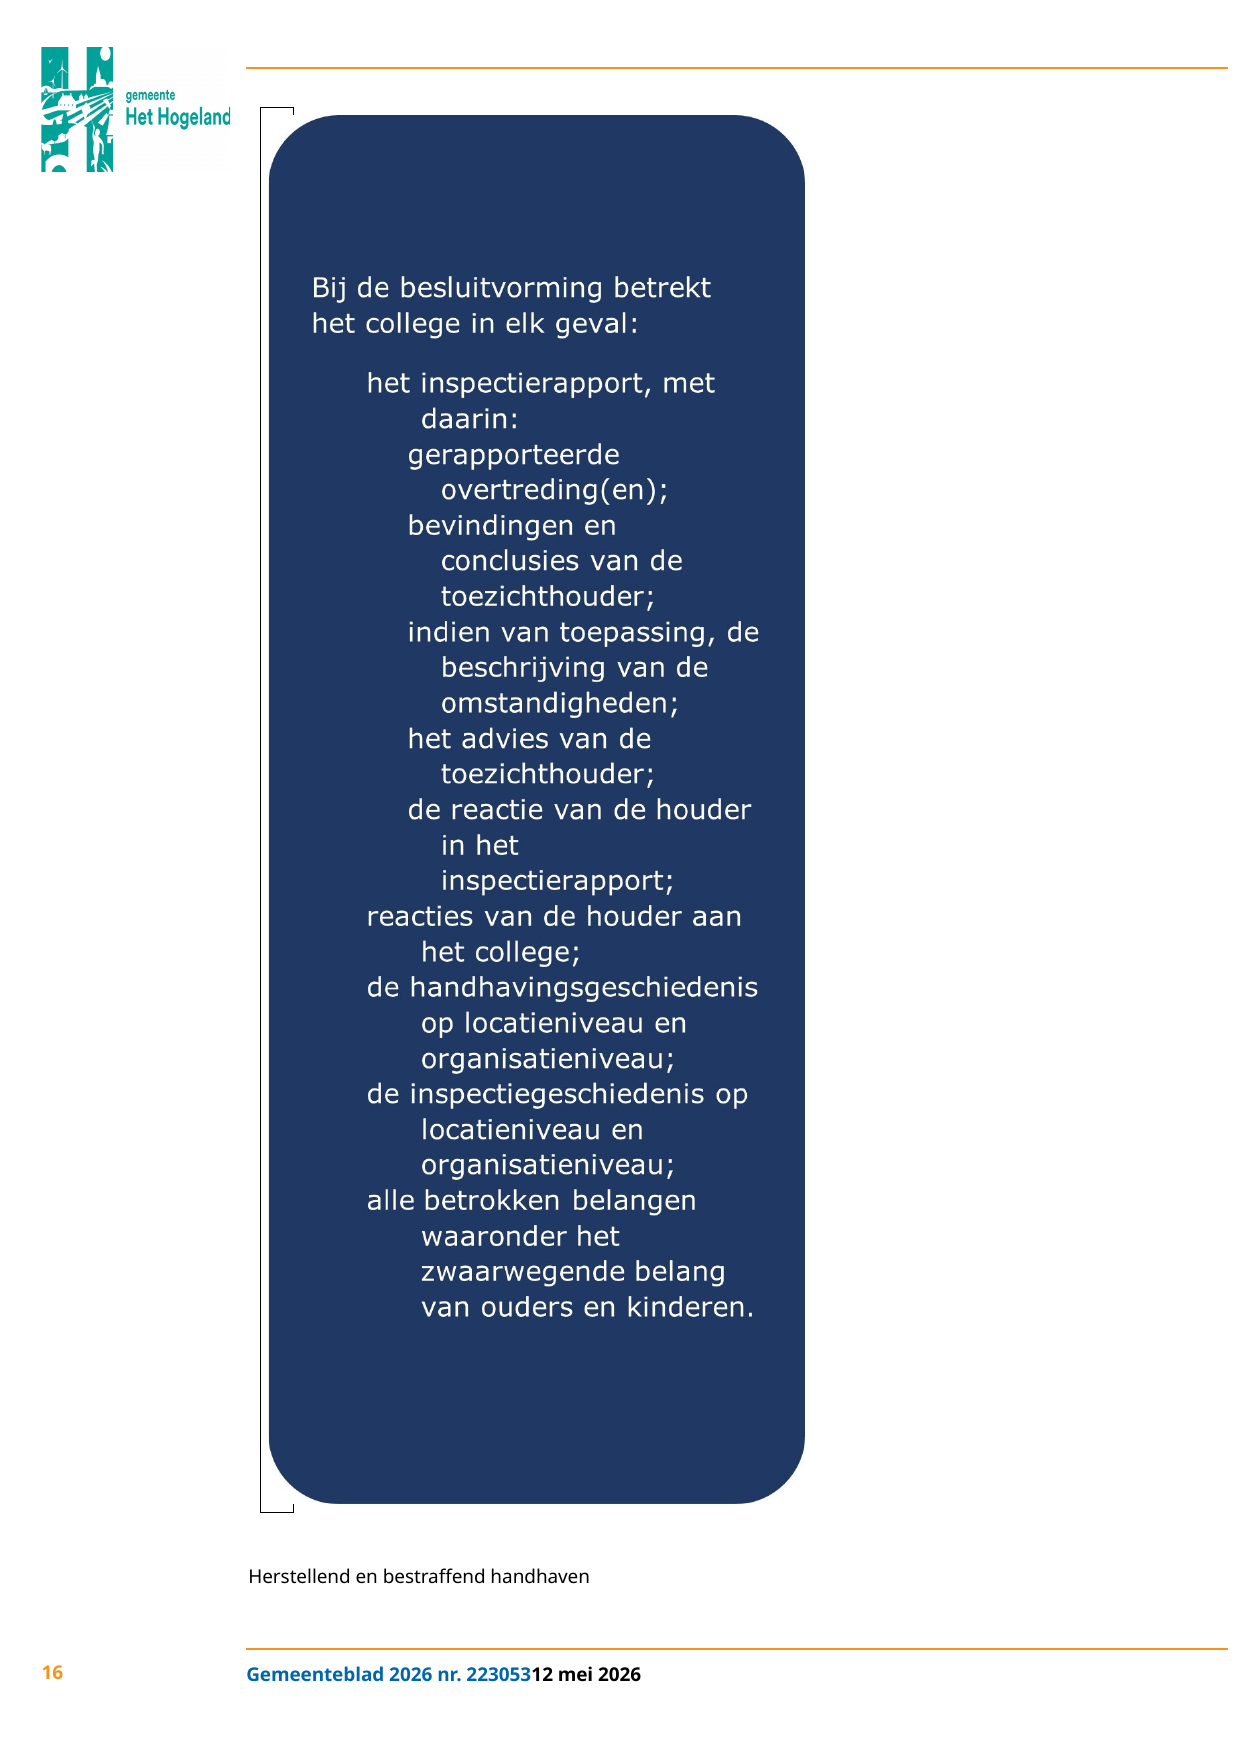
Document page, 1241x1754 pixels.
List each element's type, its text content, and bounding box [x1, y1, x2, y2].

picture [268, 115, 805, 1504]
text Herstellend en bestraffend handhaven [248, 1563, 1152, 1589]
picture [41, 47, 231, 172]
